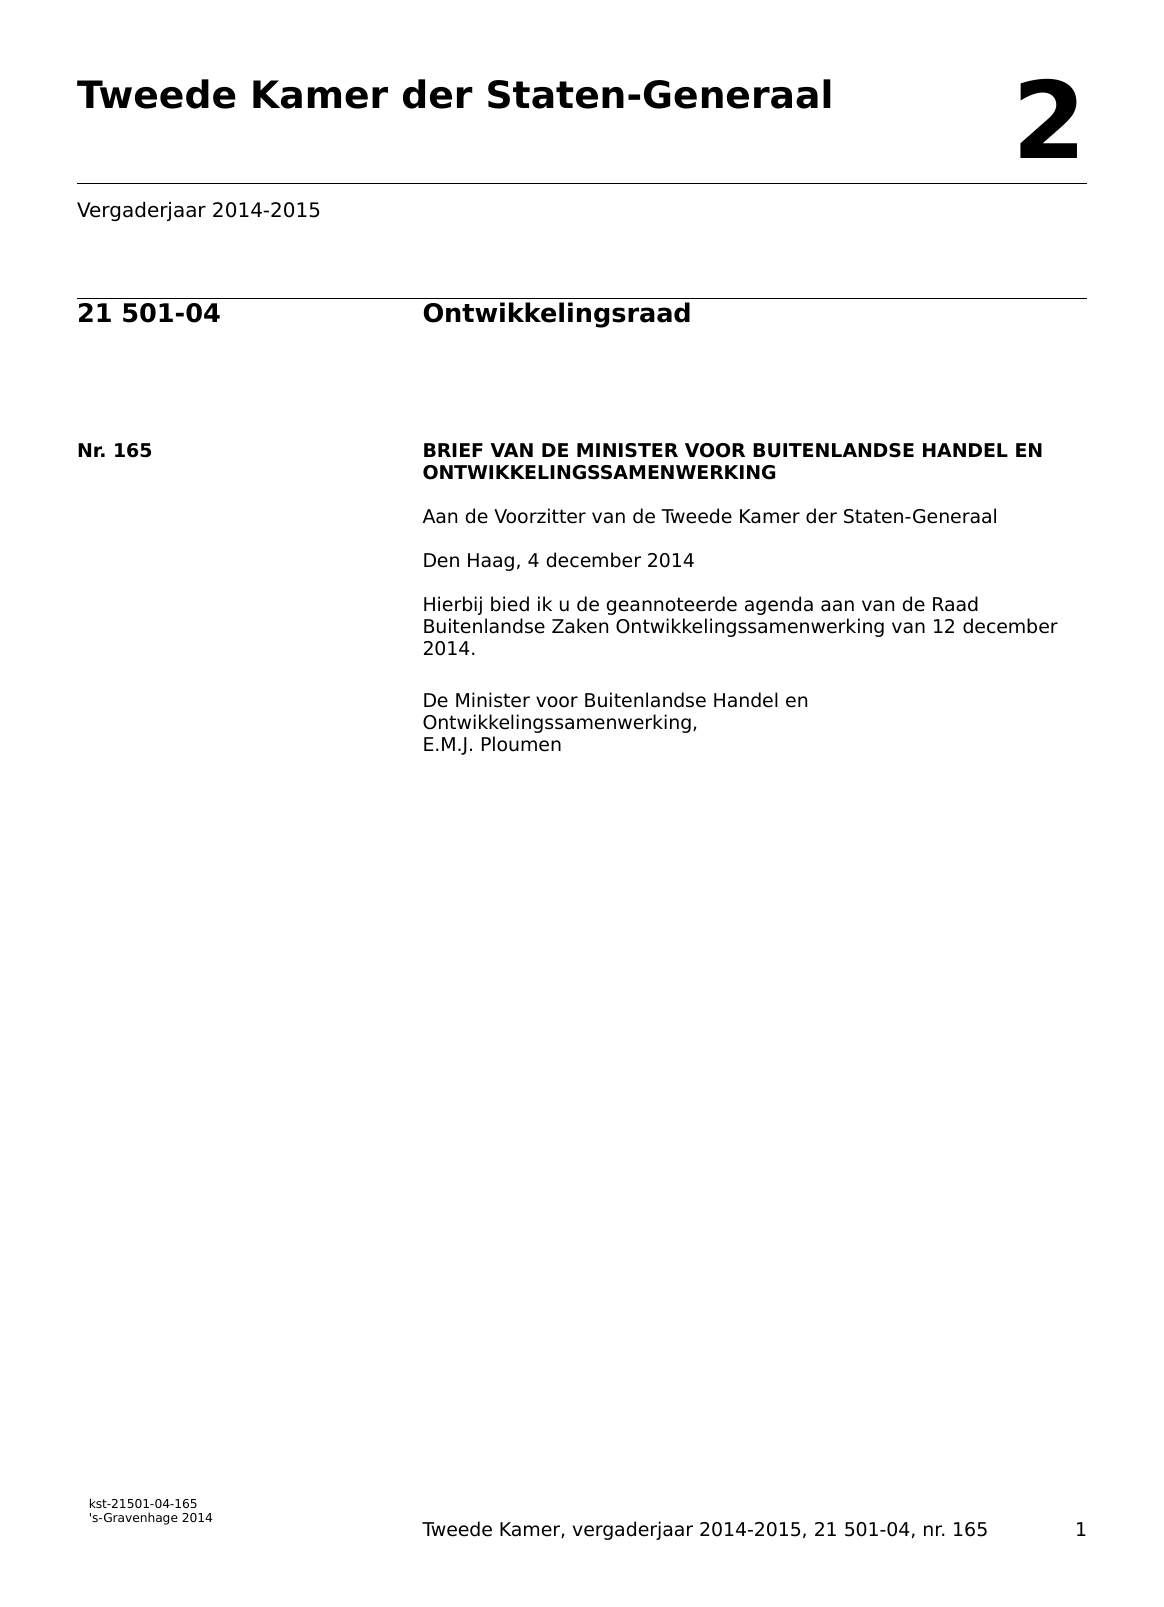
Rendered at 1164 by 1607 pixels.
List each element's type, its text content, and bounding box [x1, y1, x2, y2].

text 's-Gravenhage 2014 [88, 1511, 323, 1525]
text Den Haag, 4 december 2014 [422, 550, 1087, 572]
table_cell Vergaderjaar 2014-2015 [77, 184, 1087, 298]
text Hierbij bied ik u de geannoteerde agenda aan van de Raad Buitenlandse Zaken Ontwikkelingssamenwerking van 12 december 2014. [422, 594, 1087, 660]
subtitle Nr. 165 BRIEF VAN DE MINISTER VOOR BUITENLANDSE HANDEL EN ONTWIKKELINGSSAMENWERKING [77, 440, 1087, 484]
table_header 2 [886, 59, 1087, 183]
subtitle 21 501-04 Ontwikkelingsraad [77, 299, 1087, 329]
text Aan de Voorzitter van de Tweede Kamer der Staten-Generaal [422, 506, 1087, 528]
text kst-21501-04-165 [88, 1497, 323, 1511]
table_header Tweede Kamer der Staten-Generaal [77, 59, 886, 183]
text De Minister voor Buitenlandse Handel en Ontwikkelingssamenwerking, E.M.J. Ploumen [422, 690, 1087, 756]
